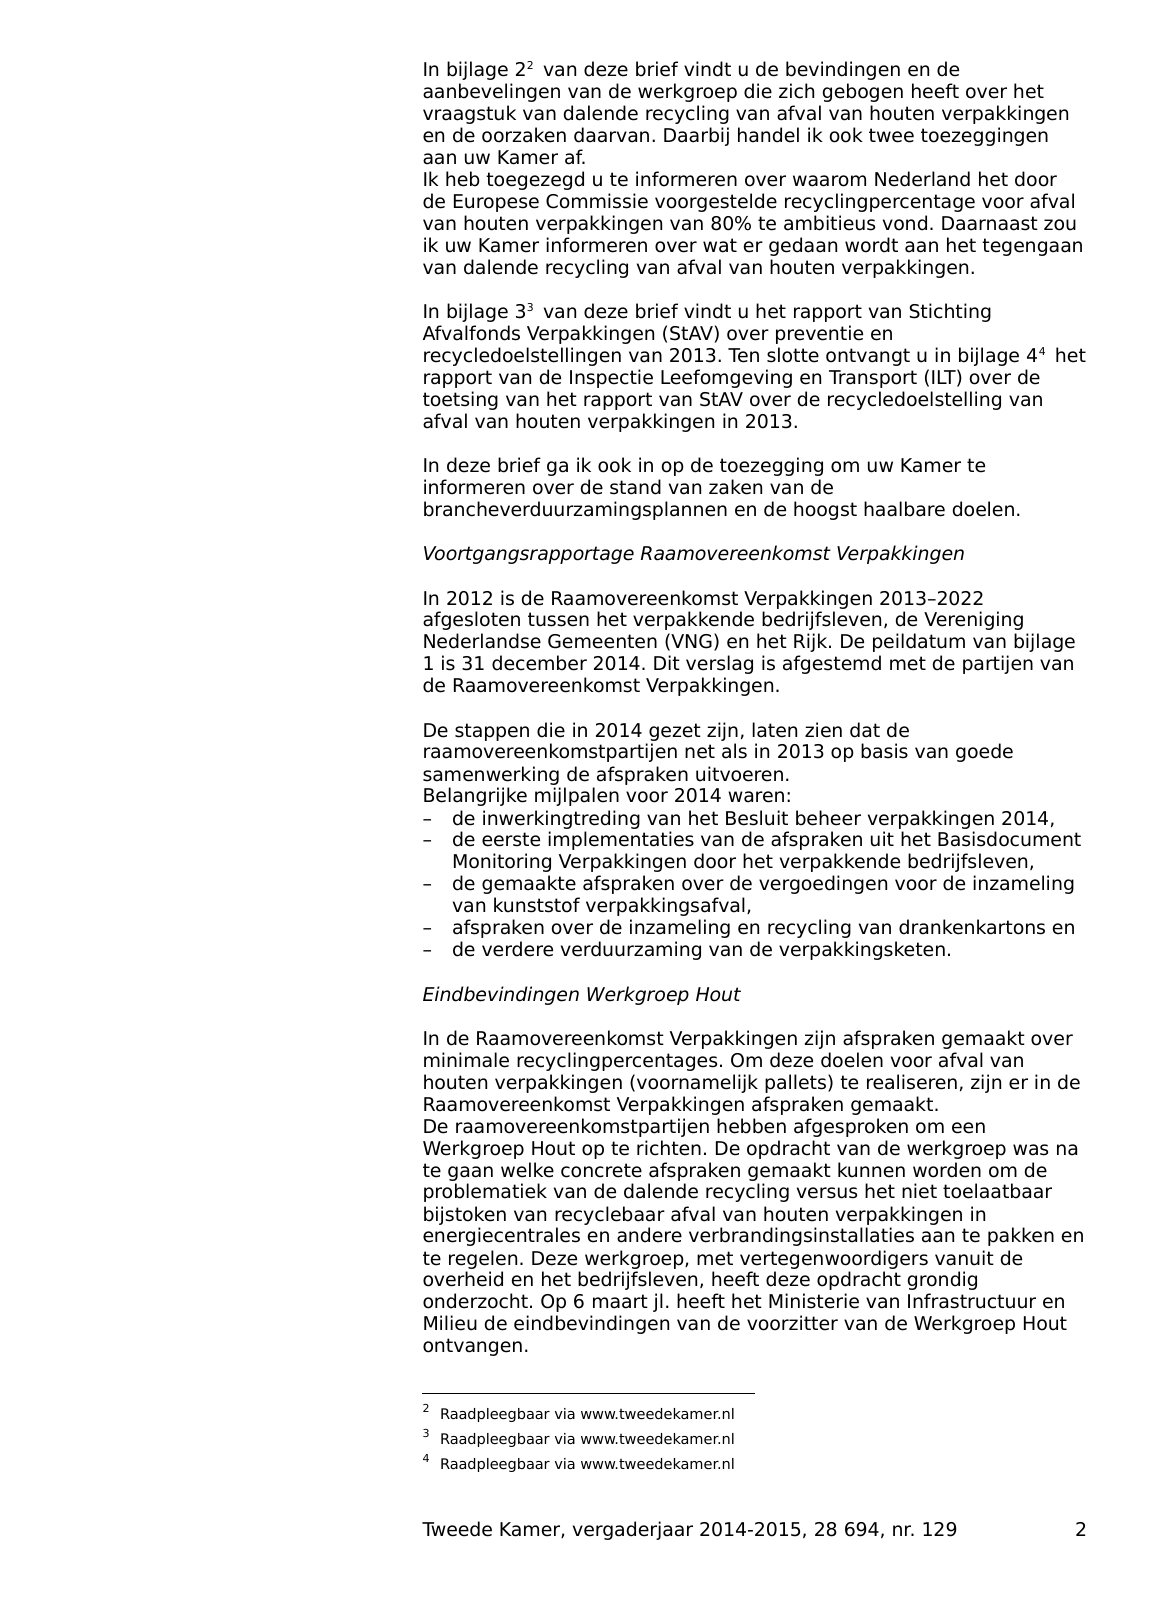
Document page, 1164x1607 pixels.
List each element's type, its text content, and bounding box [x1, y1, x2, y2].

text In de Raamovereenkomst Verpakkingen zijn afspraken gemaakt over minimale recyclingpercentages. Om deze doelen voor afval van houten verpakkingen (voornamelijk pallets) te realiseren, zijn er in de Raamovereenkomst Verpakkingen afspraken gemaakt. [422, 1028, 1087, 1116]
subtitle Eindbevindingen Werkgroep Hout [422, 983, 1087, 1005]
text Raadpleegbaar via www.tweedekamer.nl [422, 1452, 1087, 1474]
text In bijlage 2 van deze brief vindt u de bevindingen en de aanbevelingen van de werkgroep die zich gebogen heeft over het vraagstuk van dalende recycling van afval van houten verpakkingen en de oorzaken daarvan. Daarbij handel ik ook twee toezeggingen aan uw Kamer af. [422, 59, 1087, 169]
text – de inwerkingtreding van het Besluit beheer verpakkingen 2014, [422, 807, 1087, 829]
text Ik heb toegezegd u te informeren over waarom Nederland het door de Europese Commissie voorgestelde recyclingpercentage voor afval van houten verpakkingen van 80% te ambitieus vond. Daarnaast zou ik uw Kamer informeren over wat er gedaan wordt aan het tegengaan van dalende recycling van afval van houten verpakkingen. [422, 169, 1087, 279]
subtitle Voortgangsrapportage Raamovereenkomst Verpakkingen [422, 543, 1087, 565]
text In deze brief ga ik ook in op de toezegging om uw Kamer te informeren over de stand van zaken van de brancheverduurzamingsplannen en de hoogst haalbare doelen. [422, 455, 1087, 521]
text Raadpleegbaar via www.tweedekamer.nl [422, 1402, 1087, 1424]
text Raadpleegbaar via www.tweedekamer.nl [422, 1427, 1087, 1449]
text – de gemaakte afspraken over de vergoedingen voor de inzameling van kunststof verpakkingsafval, [422, 873, 1087, 917]
text In 2012 is de Raamovereenkomst Verpakkingen 2013–2022 afgesloten tussen het verpakkende bedrijfsleven, de Vereniging Nederlandse Gemeenten (VNG) en het Rijk. De peildatum van bijlage 1 is 31 december 2014. Dit verslag is afgestemd met de partijen van de Raamovereenkomst Verpakkingen. [422, 587, 1087, 697]
text – de verdere verduurzaming van de verpakkingsketen. [422, 939, 1087, 961]
text – de eerste implementaties van de afspraken uit het Basisdocument Monitoring Verpakkingen door het verpakkende bedrijfsleven, [422, 829, 1087, 873]
text In bijlage 3 van deze brief vindt u het rapport van Stichting Afvalfonds Verpakkingen (StAV) over preventie en recycledoelstellingen van 2013. Ten slotte ontvangt u in bijlage 4 het rapport van de Inspectie Leefomgeving en Transport (ILT) over de toetsing van het rapport van StAV over de recycledoelstelling van afval van houten verpakkingen in 2013. [422, 301, 1087, 433]
text De stappen die in 2014 gezet zijn, laten zien dat de raamovereenkomstpartijen net als in 2013 op basis van goede samenwerking de afspraken uitvoeren. [422, 719, 1087, 785]
text – afspraken over de inzameling en recycling van drankenkartons en [422, 917, 1087, 939]
text Belangrijke mijlpalen voor 2014 waren: [422, 785, 1087, 807]
text De raamovereenkomstpartijen hebben afgesproken om een Werkgroep Hout op te richten. De opdracht van de werkgroep was na te gaan welke concrete afspraken gemaakt kunnen worden om de problematiek van de dalende recycling versus het niet toelaatbaar bijstoken van recyclebaar afval van houten verpakkingen in energiecentrales en andere verbrandingsinstallaties aan te pakken en te regelen. Deze werkgroep, met vertegenwoordigers vanuit de overheid en het bedrijfsleven, heeft deze opdracht grondig onderzocht. Op 6 maart jl. heeft het Ministerie van Infrastructuur en Milieu de eindbevindingen van de voorzitter van de Werkgroep Hout ontvangen. [422, 1116, 1087, 1357]
